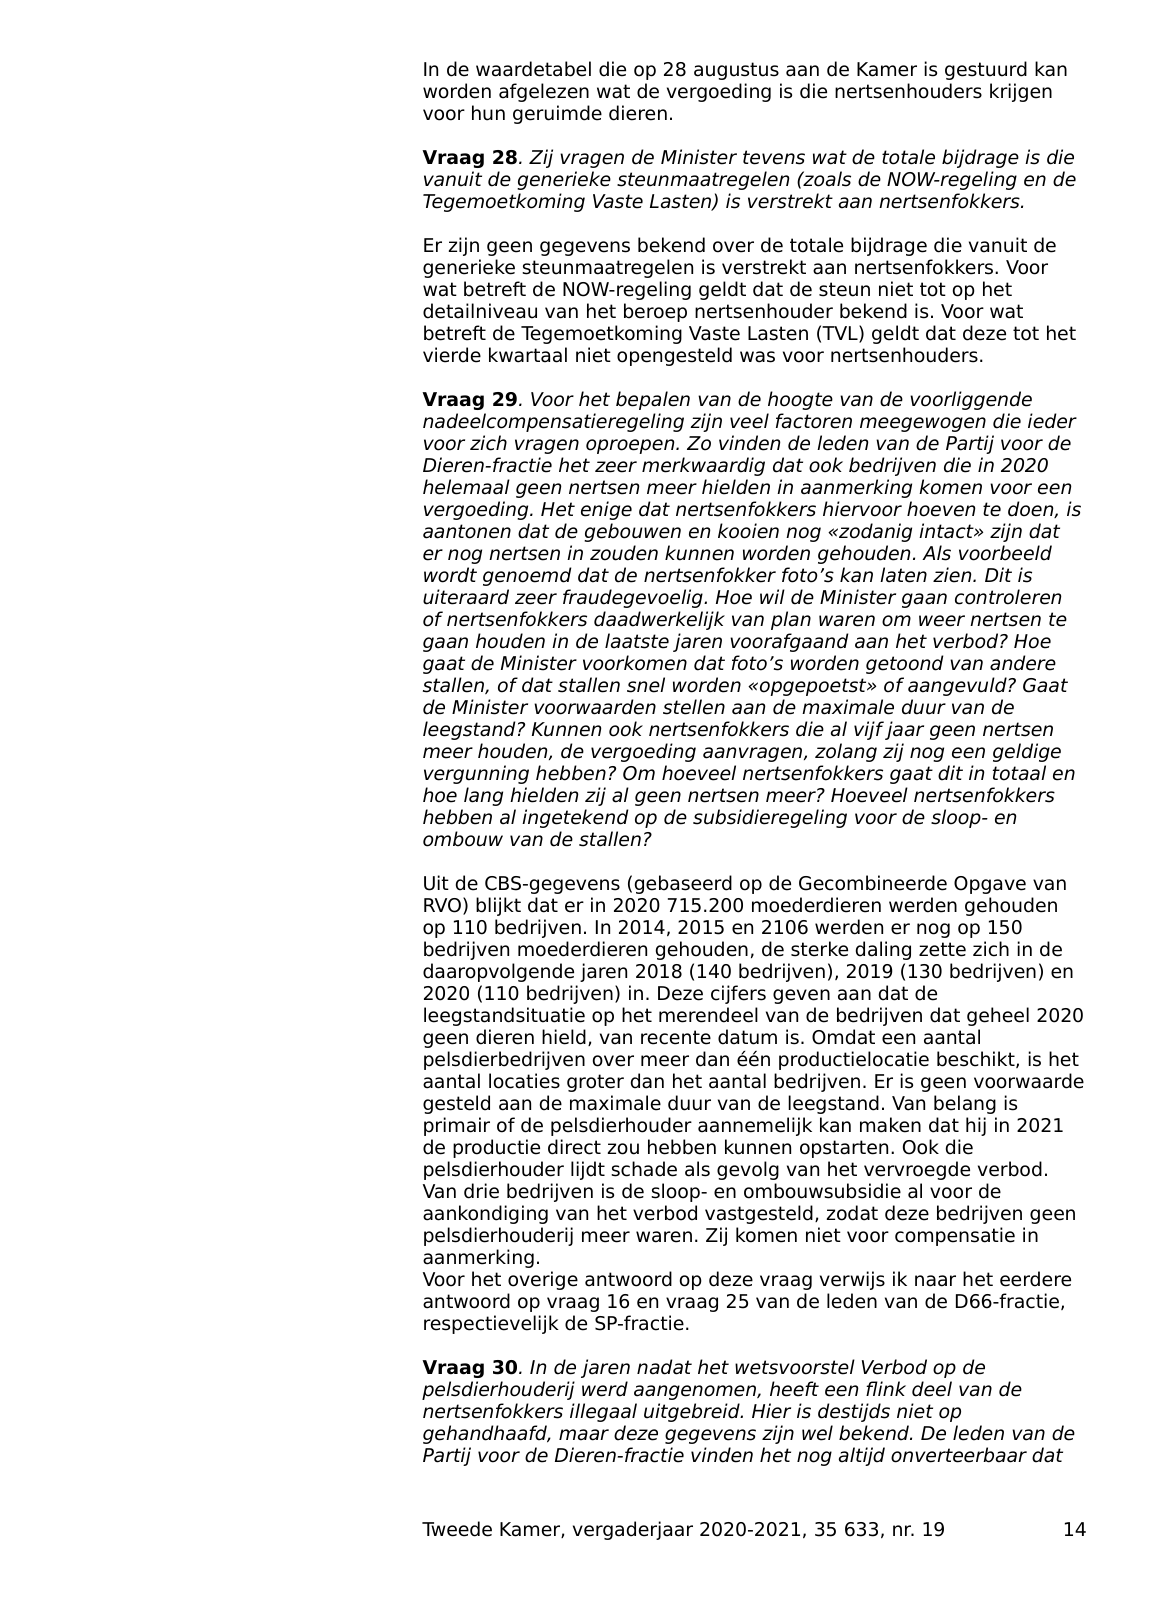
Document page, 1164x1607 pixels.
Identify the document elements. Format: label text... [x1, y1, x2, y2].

text Vraag 28. Zij vragen de Minister tevens wat de totale bijdrage is die vanuit de generieke steunmaatregelen (zoals de NOW-regeling en de Tegemoetkoming Vaste Lasten) is verstrekt aan nertsenfokkers. [422, 147, 1087, 213]
text In de waardetabel die op 28 augustus aan de Kamer is gestuurd kan worden afgelezen wat de vergoeding is die nertsenhouders krijgen voor hun geruimde dieren. [422, 59, 1087, 125]
text Voor het overige antwoord op deze vraag verwijs ik naar het eerdere antwoord op vraag 16 en vraag 25 van de leden van de D66-fractie, respectievelijk de SP-fractie. [422, 1269, 1087, 1335]
text Vraag 30. In de jaren nadat het wetsvoorstel Verbod op de pelsdierhouderij werd aangenomen, heeft een flink deel van de nertsenfokkers illegaal uitgebreid. Hier is destijds niet op gehandhaafd, maar deze gegevens zijn wel bekend. De leden van de Partij voor de Dieren-fractie vinden het nog altijd onverteerbaar dat [422, 1357, 1087, 1467]
text Uit de CBS-gegevens (gebaseerd op de Gecombineerde Opgave van RVO) blijkt dat er in 2020 715.200 moederdieren werden gehouden op 110 bedrijven. In 2014, 2015 en 2106 werden er nog op 150 bedrijven moederdieren gehouden, de sterke daling zette zich in de daaropvolgende jaren 2018 (140 bedrijven), 2019 (130 bedrijven) en 2020 (110 bedrijven) in. Deze cijfers geven aan dat de leegstandsituatie op het merendeel van de bedrijven dat geheel 2020 geen dieren hield, van recente datum is. Omdat een aantal pelsdierbedrijven over meer dan één productielocatie beschikt, is het aantal locaties groter dan het aantal bedrijven. Er is geen voorwaarde gesteld aan de maximale duur van de leegstand. Van belang is primair of de pelsdierhouder aannemelijk kan maken dat hij in 2021 de productie direct zou hebben kunnen opstarten. Ook die pelsdierhouder lijdt schade als gevolg van het vervroegde verbod. Van drie bedrijven is de sloop- en ombouwsubsidie al voor de aankondiging van het verbod vastgesteld, zodat deze bedrijven geen pelsdierhouderij meer waren. Zij komen niet voor compensatie in aanmerking. [422, 873, 1087, 1269]
text Vraag 29. Voor het bepalen van de hoogte van de voorliggende nadeelcompensatieregeling zijn veel factoren meegewogen die ieder voor zich vragen oproepen. Zo vinden de leden van de Partij voor de Dieren-fractie het zeer merkwaardig dat ook bedrijven die in 2020 helemaal geen nertsen meer hielden in aanmerking komen voor een vergoeding. Het enige dat nertsenfokkers hiervoor hoeven te doen, is aantonen dat de gebouwen en kooien nog «zodanig intact» zijn dat er nog nertsen in zouden kunnen worden gehouden. Als voorbeeld wordt genoemd dat de nertsenfokker foto’s kan laten zien. Dit is uiteraard zeer fraudegevoelig. Hoe wil de Minister gaan controleren of nertsenfokkers daadwerkelijk van plan waren om weer nertsen te gaan houden in de laatste jaren voorafgaand aan het verbod? Hoe gaat de Minister voorkomen dat foto’s worden getoond van andere stallen, of dat stallen snel worden «opgepoetst» of aangevuld? Gaat de Minister voorwaarden stellen aan de maximale duur van de leegstand? Kunnen ook nertsenfokkers die al vijf jaar geen nertsen meer houden, de vergoeding aanvragen, zolang zij nog een geldige vergunning hebben? Om hoeveel nertsenfokkers gaat dit in totaal en hoe lang hielden zij al geen nertsen meer? Hoeveel nertsenfokkers hebben al ingetekend op de subsidieregeling voor de sloop- en ombouw van de stallen? [422, 389, 1087, 851]
text Er zijn geen gegevens bekend over de totale bijdrage die vanuit de generieke steunmaatregelen is verstrekt aan nertsenfokkers. Voor wat betreft de NOW-regeling geldt dat de steun niet tot op het detailniveau van het beroep nertsenhouder bekend is. Voor wat betreft de Tegemoetkoming Vaste Lasten (TVL) geldt dat deze tot het vierde kwartaal niet opengesteld was voor nertsenhouders. [422, 235, 1087, 367]
